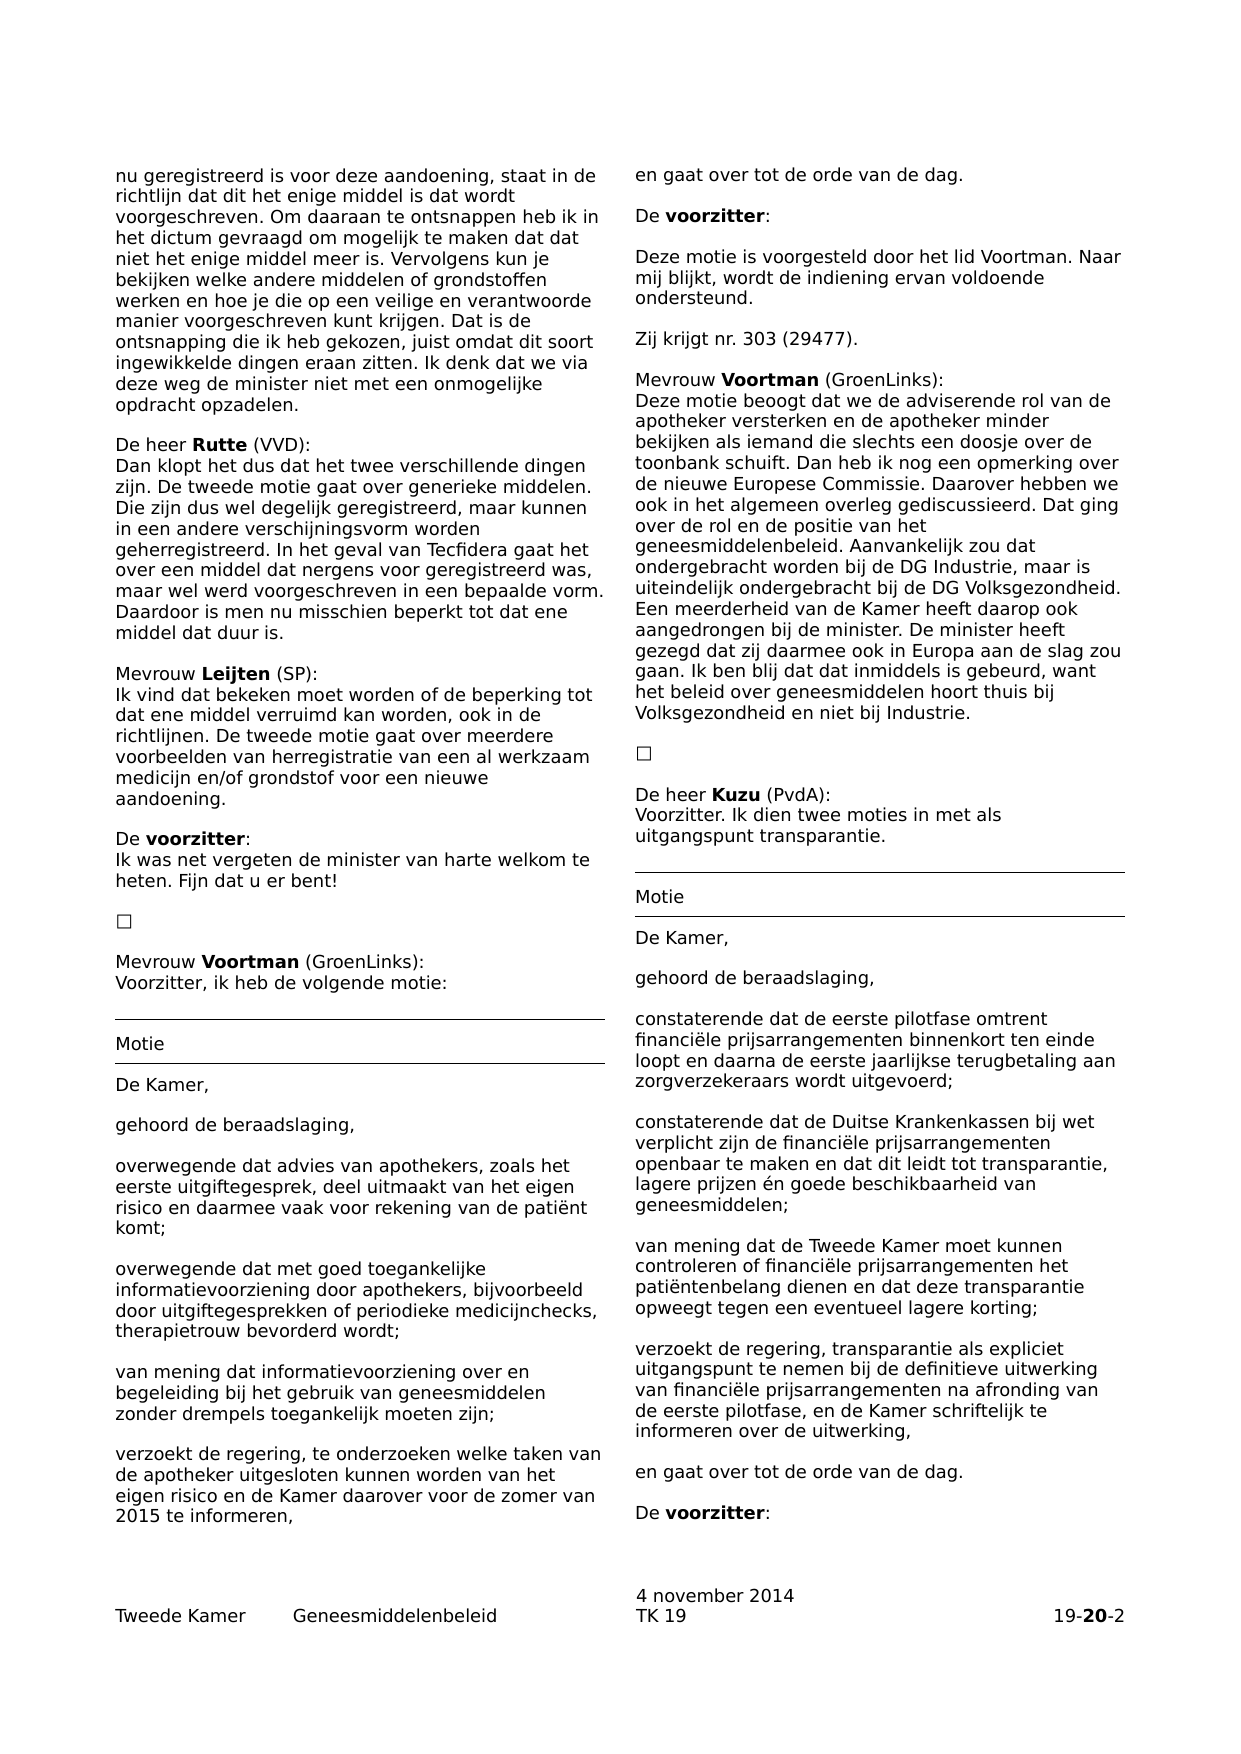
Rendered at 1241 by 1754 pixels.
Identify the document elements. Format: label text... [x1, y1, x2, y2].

text Motie [635, 887, 1125, 907]
text Deze motie beoogt dat we de adviserende rol van de apotheker versterken en de apotheker minder bekijken als iemand die slechts een doosje over de toonbank schuift. Dan heb ik nog een opmerking over de nieuwe Europese Commissie. Daarover hebben we ook in het algemeen overleg gediscussieerd. Dat ging over de rol en de positie van het geneesmiddelenbeleid. Aanvankelijk zou dat ondergebracht worden bij de DG Industrie, maar is uiteindelijk ondergebracht bij de DG Volksgezondheid. Een meerderheid van de Kamer heeft daarop ook aangedrongen bij de minister. De minister heeft gezegd dat zij daarmee ook in Europa aan de slag zou gaan. Ik ben blij dat dat inmiddels is gebeurd, want het beleid over geneesmiddelen hoort thuis bij Volksgezondheid en niet bij Industrie. [635, 390, 1125, 724]
text overwegende dat met goed toegankelijke informatievoorziening door apothekers, bijvoorbeeld door uitgiftegesprekken of periodieke medicijnchecks, therapietrouw bevorderd wordt; [115, 1259, 605, 1342]
text ⬜ [115, 912, 605, 932]
text Motie [115, 1034, 605, 1054]
text Voorzitter, ik heb de volgende motie: [115, 973, 605, 994]
text De voorzitter: [635, 1503, 1125, 1523]
text De voorzitter: [635, 206, 1125, 227]
text gehoord de beraadslaging, [115, 1115, 605, 1136]
text Mevrouw Leijten (SP): [115, 663, 605, 684]
text De Kamer, [115, 1074, 605, 1095]
text nu geregistreerd is voor deze aandoening, staat in de richtlijn dat dit het enige middel is dat wordt voorgeschreven. Om daaraan te ontsnappen heb ik in het dictum gevraagd om mogelijk te maken dat dat niet het enige middel meer is. Vervolgens kun je bekijken welke andere middelen of grondstoffen werken en hoe je die op een veilige en verantwoorde manier voorgeschreven kunt krijgen. Dat is de ontsnapping die ik heb gekozen, juist omdat dit soort ingewikkelde dingen eraan zitten. Ik denk dat we via deze weg de minister niet met een onmogelijke opdracht opzadelen. [115, 165, 605, 415]
text Ik was net vergeten de minister van harte welkom te heten. Fijn dat u er bent! [115, 850, 605, 892]
text De heer Kuzu (PvdA): [635, 784, 1125, 805]
text en gaat over tot de orde van de dag. [635, 165, 1125, 186]
text Mevrouw Voortman (GroenLinks): [115, 952, 605, 973]
text Dan klopt het dus dat het twee verschillende dingen zijn. De tweede motie gaat over generieke middelen. Die zijn dus wel degelijk geregistreerd, maar kunnen in een andere verschijningsvorm worden geherregistreerd. In het geval van Tecfidera gaat het over een middel dat nergens voor geregistreerd was, maar wel werd voorgeschreven in een bepaalde vorm. Daardoor is men nu misschien beperkt tot dat ene middel dat duur is. [115, 456, 605, 643]
text constaterende dat de eerste pilotfase omtrent financiële prijsarrangementen binnenkort ten einde loopt en daarna de eerste jaarlijkse terugbetaling aan zorgverzekeraars wordt uitgevoerd; [635, 1009, 1125, 1092]
text ⬜ [635, 744, 1125, 764]
text Zij krijgt nr. 303 (29477). [635, 329, 1125, 350]
text overwegende dat advies van apothekers, zoals het eerste uitgiftegesprek, deel uitmaakt van het eigen risico en daarmee vaak voor rekening van de patiënt komt; [115, 1156, 605, 1239]
text De heer Rutte (VVD): [115, 435, 605, 456]
text en gaat over tot de orde van de dag. [635, 1462, 1125, 1483]
text constaterende dat de Duitse Krankenkassen bij wet verplicht zijn de financiële prijsarrangementen openbaar te maken en dat dit leidt tot transparantie, lagere prijzen én goede beschikbaarheid van geneesmiddelen; [635, 1112, 1125, 1216]
text van mening dat informatievoorziening over en begeleiding bij het gebruik van geneesmiddelen zonder drempels toegankelijk moeten zijn; [115, 1362, 605, 1424]
text De Kamer, [635, 927, 1125, 948]
text Voorzitter. Ik dien twee moties in met als uitgangspunt transparantie. [635, 805, 1125, 847]
text Deze motie is voorgesteld door het lid Voortman. Naar mij blijkt, wordt de indiening ervan voldoende ondersteund. [635, 247, 1125, 309]
text van mening dat de Tweede Kamer moet kunnen controleren of financiële prijsarrangementen het patiëntenbelang dienen en dat deze transparantie opweegt tegen een eventueel lagere korting; [635, 1236, 1125, 1318]
text verzoekt de regering, transparantie als expliciet uitgangspunt te nemen bij de definitieve uitwerking van financiële prijsarrangementen na afronding van de eerste pilotfase, en de Kamer schriftelijk te informeren over de uitwerking, [635, 1338, 1125, 1442]
text verzoekt de regering, te onderzoeken welke taken van de apotheker uitgesloten kunnen worden van het eigen risico en de Kamer daarover voor de zomer van 2015 te informeren, [115, 1444, 605, 1527]
text gehoord de beraadslaging, [635, 968, 1125, 989]
text Ik vind dat bekeken moet worden of de beperking tot dat ene middel verruimd kan worden, ook in de richtlijnen. De tweede motie gaat over meerdere voorbeelden van herregistratie van een al werkzaam medicijn en/of grondstof voor een nieuwe aandoening. [115, 684, 605, 809]
text Mevrouw Voortman (GroenLinks): [635, 370, 1125, 390]
text De voorzitter: [115, 829, 605, 850]
